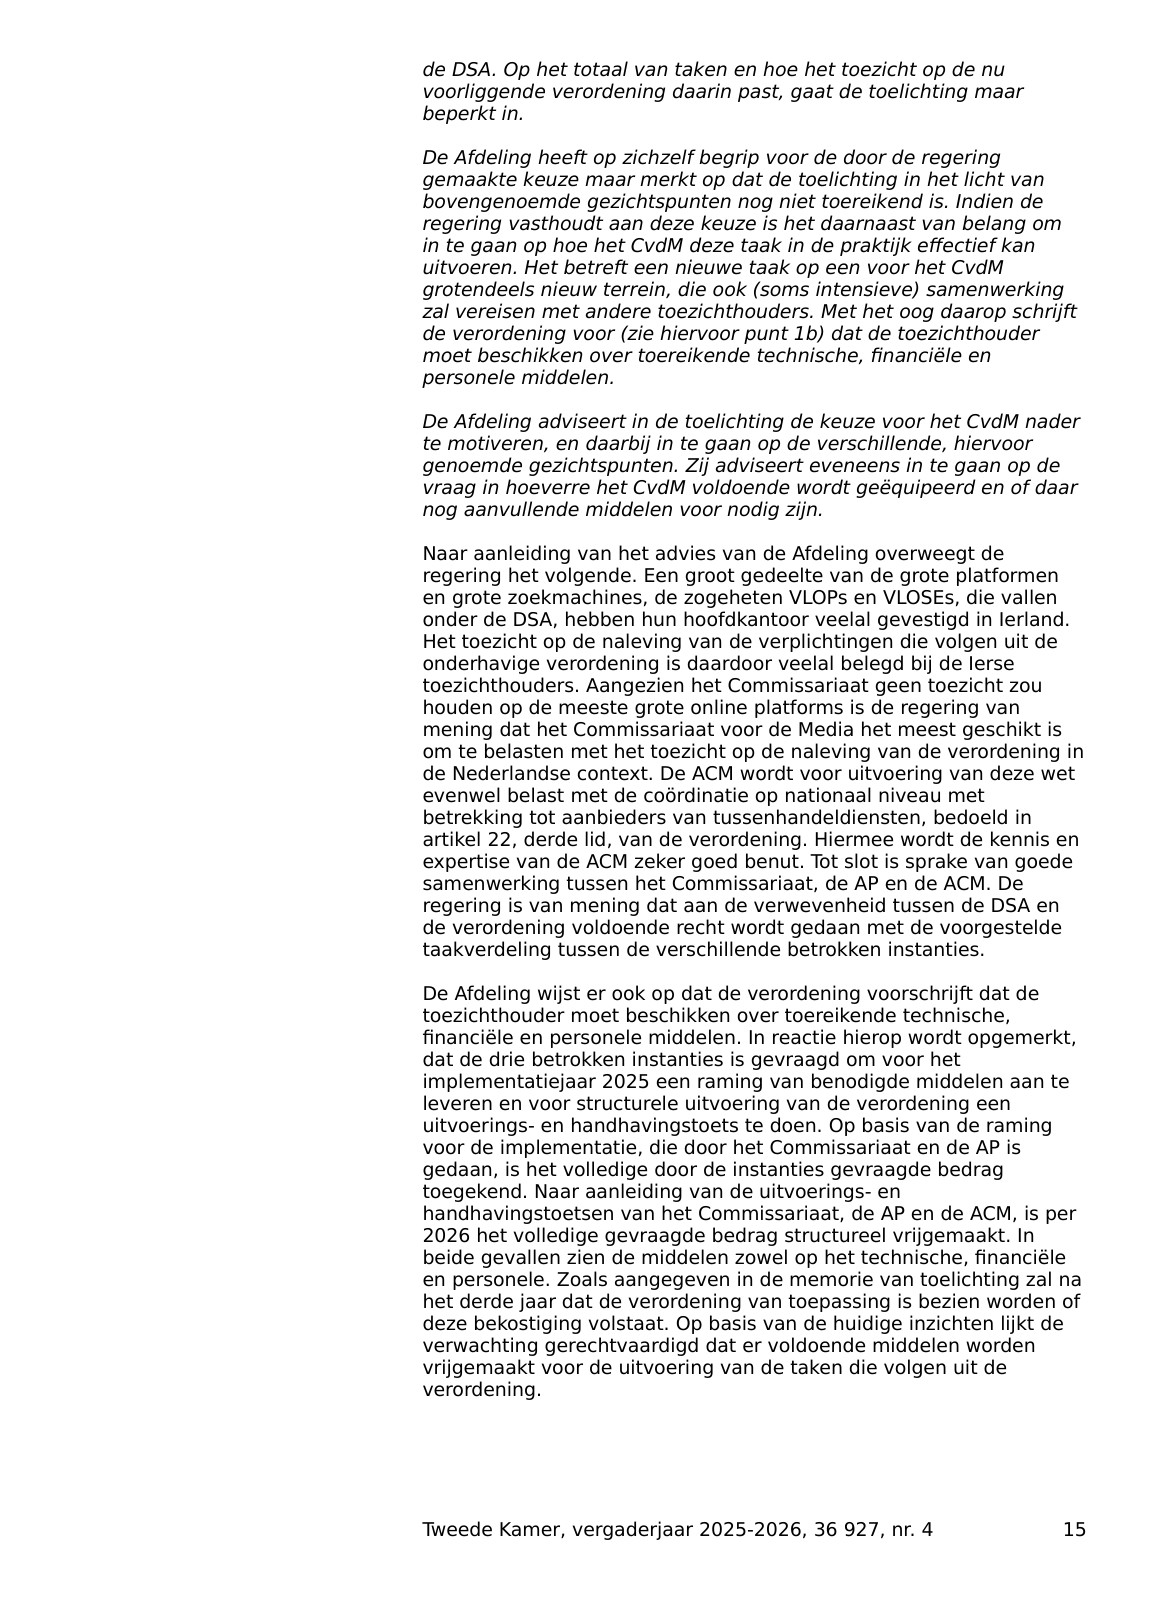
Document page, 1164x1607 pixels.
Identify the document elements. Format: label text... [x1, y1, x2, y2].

text De Afdeling heeft op zichzelf begrip voor de door de regering gemaakte keuze maar merkt op dat de toelichting in het licht van bovengenoemde gezichtspunten nog niet toereikend is. Indien de regering vasthoudt aan deze keuze is het daarnaast van belang om in te gaan op hoe het CvdM deze taak in de praktijk effectief kan uitvoeren. Het betreft een nieuwe taak op een voor het CvdM grotendeels nieuw terrein, die ook (soms intensieve) samenwerking zal vereisen met andere toezichthouders. Met het oog daarop schrijft de verordening voor (zie hiervoor punt 1b) dat de toezichthouder moet beschikken over toereikende technische, financiële en personele middelen. [422, 147, 1087, 389]
text De Afdeling wijst er ook op dat de verordening voorschrijft dat de toezichthouder moet beschikken over toereikende technische, financiële en personele middelen. In reactie hierop wordt opgemerkt, dat de drie betrokken instanties is gevraagd om voor het implementatiejaar 2025 een raming van benodigde middelen aan te leveren en voor structurele uitvoering van de verordening een uitvoerings- en handhavingstoets te doen. Op basis van de raming voor de implementatie, die door het Commissariaat en de AP is gedaan, is het volledige door de instanties gevraagde bedrag toegekend. Naar aanleiding van de uitvoerings- en handhavingstoetsen van het Commissariaat, de AP en de ACM, is per 2026 het volledige gevraagde bedrag structureel vrijgemaakt. In beide gevallen zien de middelen zowel op het technische, financiële en personele. Zoals aangegeven in de memorie van toelichting zal na het derde jaar dat de verordening van toepassing is bezien worden of deze bekostiging volstaat. Op basis van de huidige inzichten lijkt de verwachting gerechtvaardigd dat er voldoende middelen worden vrijgemaakt voor de uitvoering van de taken die volgen uit de verordening. [422, 983, 1087, 1401]
text de DSA. Op het totaal van taken en hoe het toezicht op de nu voorliggende verordening daarin past, gaat de toelichting maar beperkt in. [422, 59, 1087, 125]
text De Afdeling adviseert in de toelichting de keuze voor het CvdM nader te motiveren, en daarbij in te gaan op de verschillende, hiervoor genoemde gezichtspunten. Zij adviseert eveneens in te gaan op de vraag in hoeverre het CvdM voldoende wordt geëquipeerd en of daar nog aanvullende middelen voor nodig zijn. [422, 411, 1087, 521]
text Naar aanleiding van het advies van de Afdeling overweegt de regering het volgende. Een groot gedeelte van de grote platformen en grote zoekmachines, de zogeheten VLOPs en VLOSEs, die vallen onder de DSA, hebben hun hoofdkantoor veelal gevestigd in Ierland. Het toezicht op de naleving van de verplichtingen die volgen uit de onderhavige verordening is daardoor veelal belegd bij de Ierse toezichthouders. Aangezien het Commissariaat geen toezicht zou houden op de meeste grote online platforms is de regering van mening dat het Commissariaat voor de Media het meest geschikt is om te belasten met het toezicht op de naleving van de verordening in de Nederlandse context. De ACM wordt voor uitvoering van deze wet evenwel belast met de coördinatie op nationaal niveau met betrekking tot aanbieders van tussenhandeldiensten, bedoeld in artikel 22, derde lid, van de verordening. Hiermee wordt de kennis en expertise van de ACM zeker goed benut. Tot slot is sprake van goede samenwerking tussen het Commissariaat, de AP en de ACM. De regering is van mening dat aan de verwevenheid tussen de DSA en de verordening voldoende recht wordt gedaan met de voorgestelde taakverdeling tussen de verschillende betrokken instanties. [422, 543, 1087, 961]
